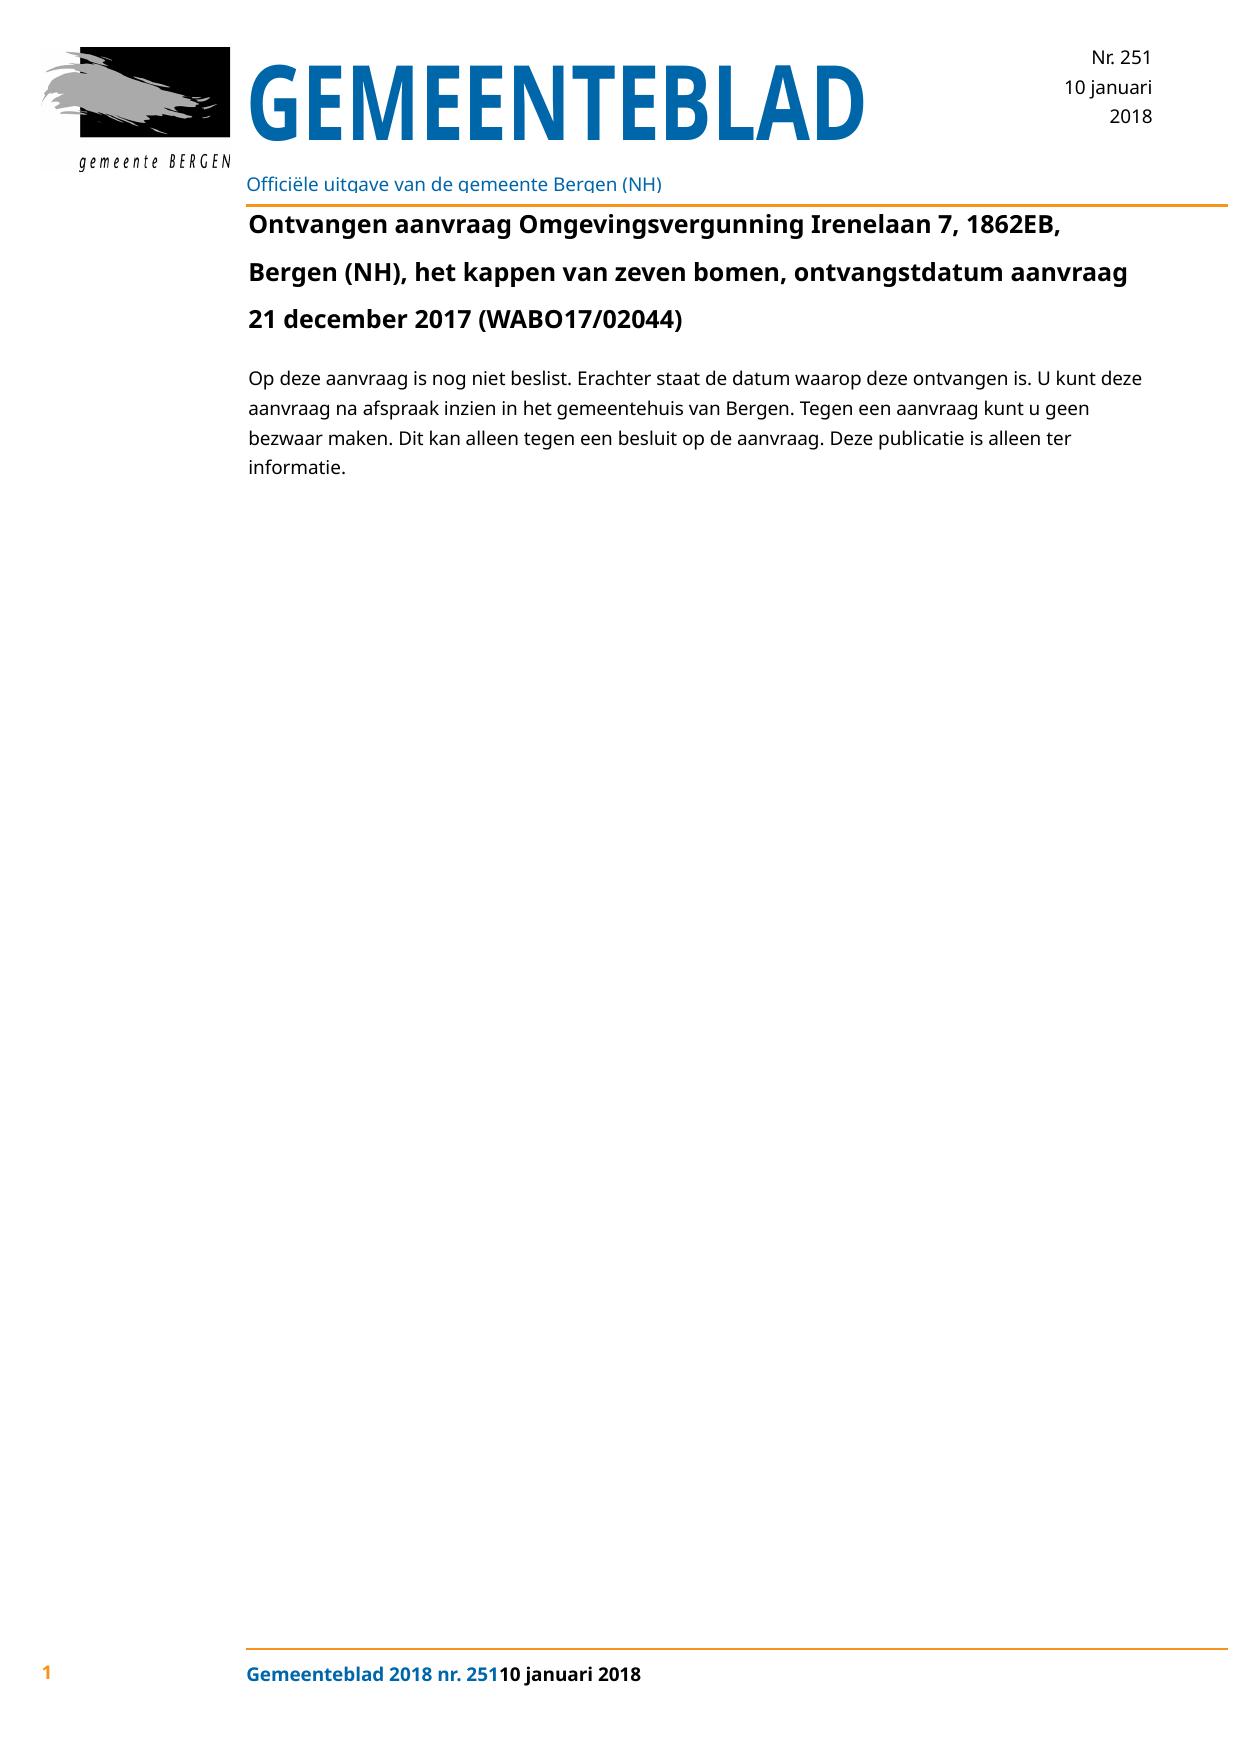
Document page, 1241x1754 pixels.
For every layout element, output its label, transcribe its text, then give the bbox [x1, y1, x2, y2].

text Op deze aanvraag is nog niet beslist. Erachter staat de datum waarop deze ontvangen is. U kunt deze aanvraag na afspraak inzien in het gemeentehuis van Bergen. Tegen een aanvraag kunt u geen bezwaar maken. Dit kan alleen tegen een besluit op de aanvraag. Deze publicatie is alleen ter informatie. [248, 366, 1152, 480]
picture [41, 47, 231, 172]
text Ontvangen aanvraag Omgevingsvergunning Irenelaan 7, 1862EB, Bergen (NH), het kappen van zeven bomen, ontvangstdatum aanvraag 21 december 2017 (WABO17/02044) [248, 207, 1152, 336]
